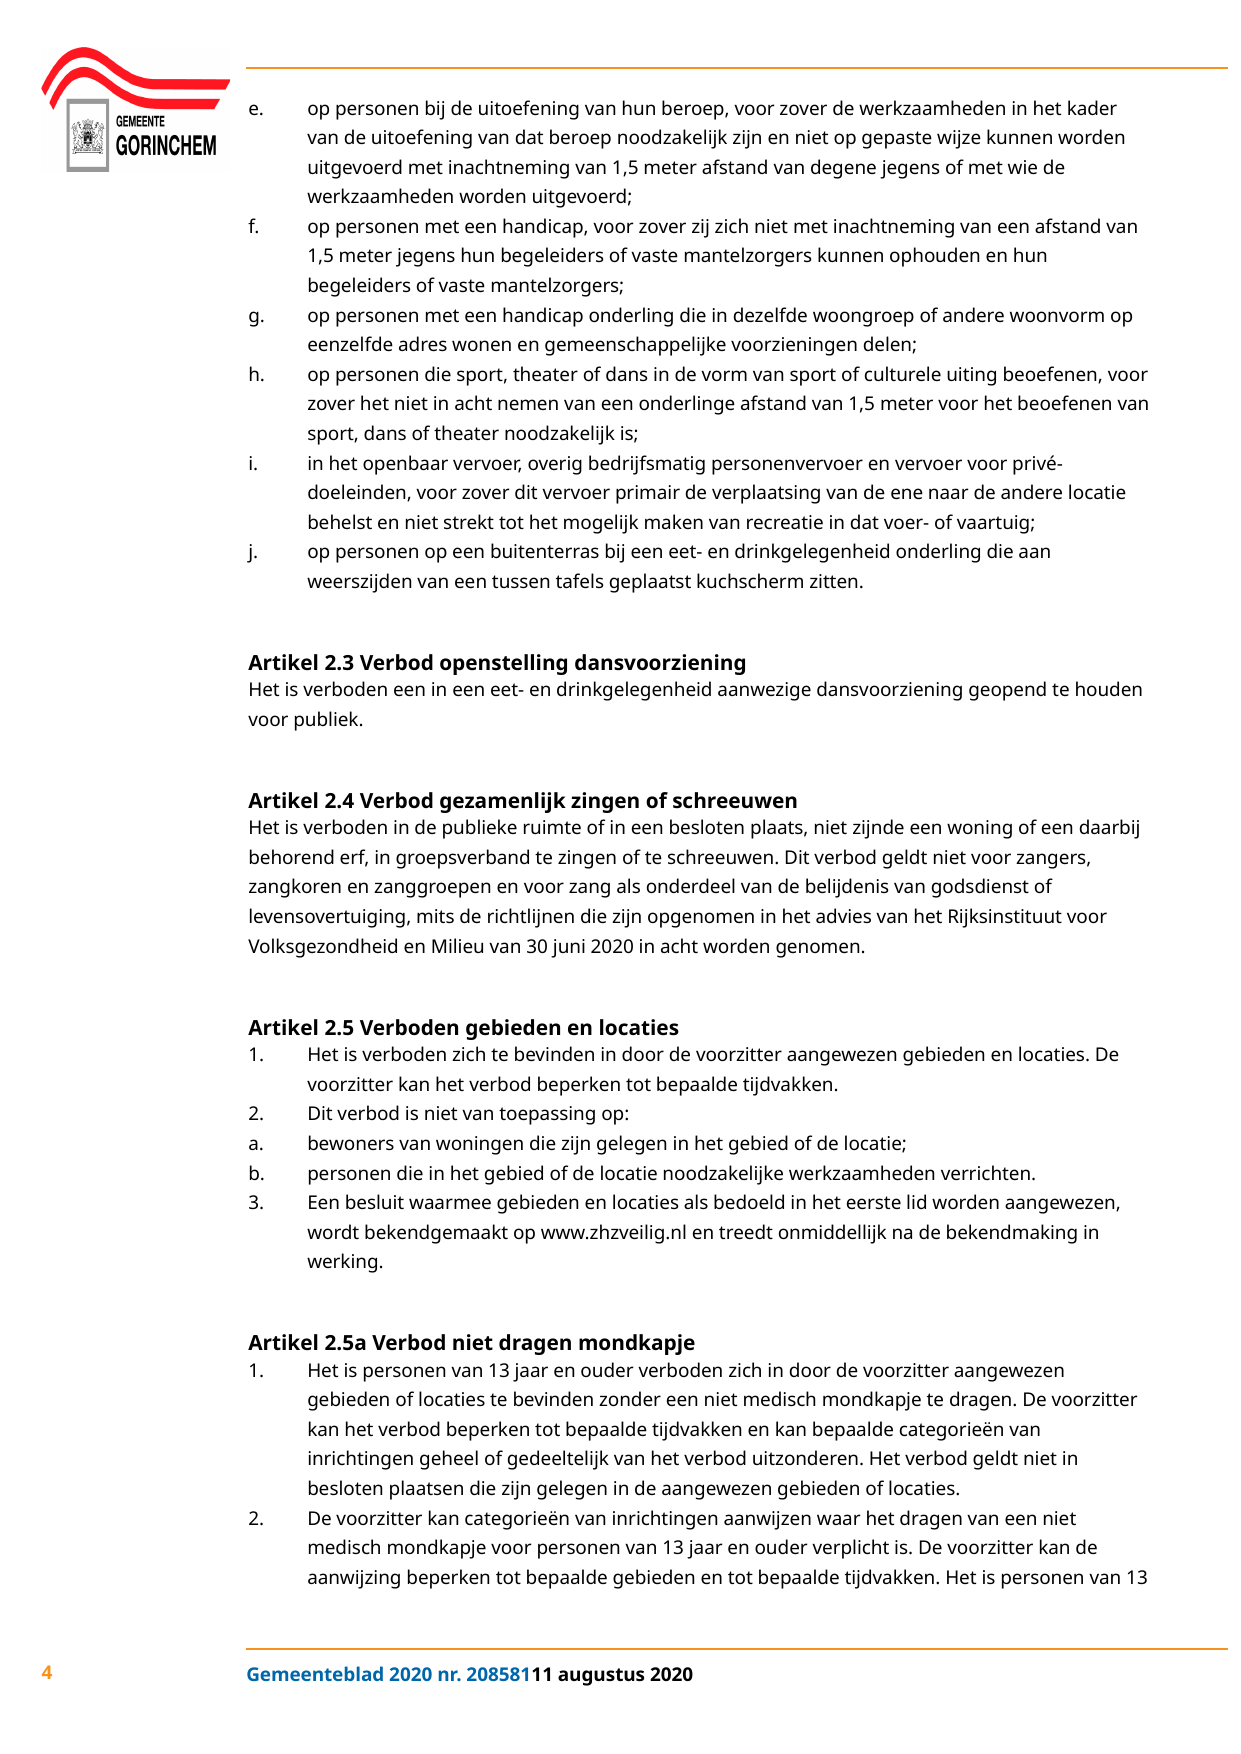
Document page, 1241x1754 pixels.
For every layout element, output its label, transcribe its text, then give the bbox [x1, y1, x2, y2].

list Het is verboden zich te bevinden in door de voorzitter aangewezen gebieden en locaties. De voorzitter kan het verbod beperken tot bepaalde tijdvakken. [248, 1041, 1152, 1097]
list personen die in het gebied of de locatie noodzakelijke werkzaamheden verrichten. [248, 1160, 1152, 1185]
list op personen met een handicap, voor zover zij zich niet met inachtneming van een afstand van 1,5 meter jegens hun begeleiders of vaste mantelzorgers kunnen ophouden en hun begeleiders of vaste mantelzorgers; [248, 213, 1152, 298]
text Het is verboden in de publieke ruimte of in een besloten plaats, niet zijnde een woning of een daarbij behorend erf, in groepsverband te zingen of te schreeuwen. Dit verbod geldt niet voor zangers, zangkoren en zanggroepen en voor zang als onderdeel van de belijdenis van godsdienst of levensovertuiging, mits de richtlijnen die zijn opgenomen in het advies van het Rijksinstituut voor Volksgezondheid en Milieu van 30 juni 2020 in acht worden genomen. [248, 814, 1152, 959]
picture [41, 47, 231, 172]
list Het is personen van 13 jaar en ouder verboden zich in door de voorzitter aangewezen gebieden of locaties te bevinden zonder een niet medisch mondkapje te dragen. De voorzitter kan het verbod beperken tot bepaalde tijdvakken en kan bepaalde categorieën van inrichtingen geheel of gedeeltelijk van het verbod uitzonderen. Het verbod geldt niet in besloten plaatsen die zijn gelegen in de aangewezen gebieden of locaties. [248, 1357, 1152, 1501]
list bewoners van woningen die zijn gelegen in het gebied of de locatie; [248, 1130, 1152, 1156]
list Dit verbod is niet van toepassing op: [248, 1101, 1152, 1126]
list De voorzitter kan categorieën van inrichtingen aanwijzen waar het dragen van een niet medisch mondkapje voor personen van 13 jaar en ouder verplicht is. De voorzitter kan de aanwijzing beperken tot bepaalde gebieden en tot bepaalde tijdvakken. Het is personen van 13 [248, 1505, 1152, 1590]
text Artikel 2.4 Verbod gezamenlijk zingen of schreeuwen [248, 786, 1152, 814]
list in het openbaar vervoer, overig bedrijfsmatig personenvervoer en vervoer voor privé-doeleinden, voor zover dit vervoer primair de verplaatsing van de ene naar de andere locatie behelst en niet strekt tot het mogelijk maken van recreatie in dat voer- of vaartuig; [248, 450, 1152, 535]
list op personen bij de uitoefening van hun beroep, voor zover de werkzaamheden in het kader van de uitoefening van dat beroep noodzakelijk zijn en niet op gepaste wijze kunnen worden uitgevoerd met inachtneming van 1,5 meter afstand van degene jegens of met wie de werkzaamheden worden uitgevoerd; [248, 95, 1152, 209]
list op personen die sport, theater of dans in de vorm van sport of culturele uiting beoefenen, voor zover het niet in acht nemen van een onderlinge afstand van 1,5 meter voor het beoefenen van sport, dans of theater noodzakelijk is; [248, 361, 1152, 446]
list op personen op een buitenterras bij een eet- en drinkgelegenheid onderling die aan weerszijden van een tussen tafels geplaatst kuchscherm zitten. [248, 538, 1152, 594]
list Een besluit waarmee gebieden en locaties als bedoeld in het eerste lid worden aangewezen, wordt bekendgemaakt op www.zhzveilig.nl en treedt onmiddellijk na de bekendmaking in werking. [248, 1189, 1152, 1274]
list op personen met een handicap onderling die in dezelfde woongroep of andere woonvorm op eenzelfde adres wonen en gemeenschappelijke voorzieningen delen; [248, 302, 1152, 357]
text Artikel 2.3 Verbod openstelling dansvoorziening [248, 648, 1152, 677]
text Het is verboden een in een eet- en drinkgelegenheid aanwezige dansvoorziening geopend te houden voor publiek. [248, 677, 1152, 732]
text Artikel 2.5 Verboden gebieden en locaties [248, 1013, 1152, 1041]
text Artikel 2.5a Verbod niet dragen mondkapje [248, 1328, 1152, 1357]
